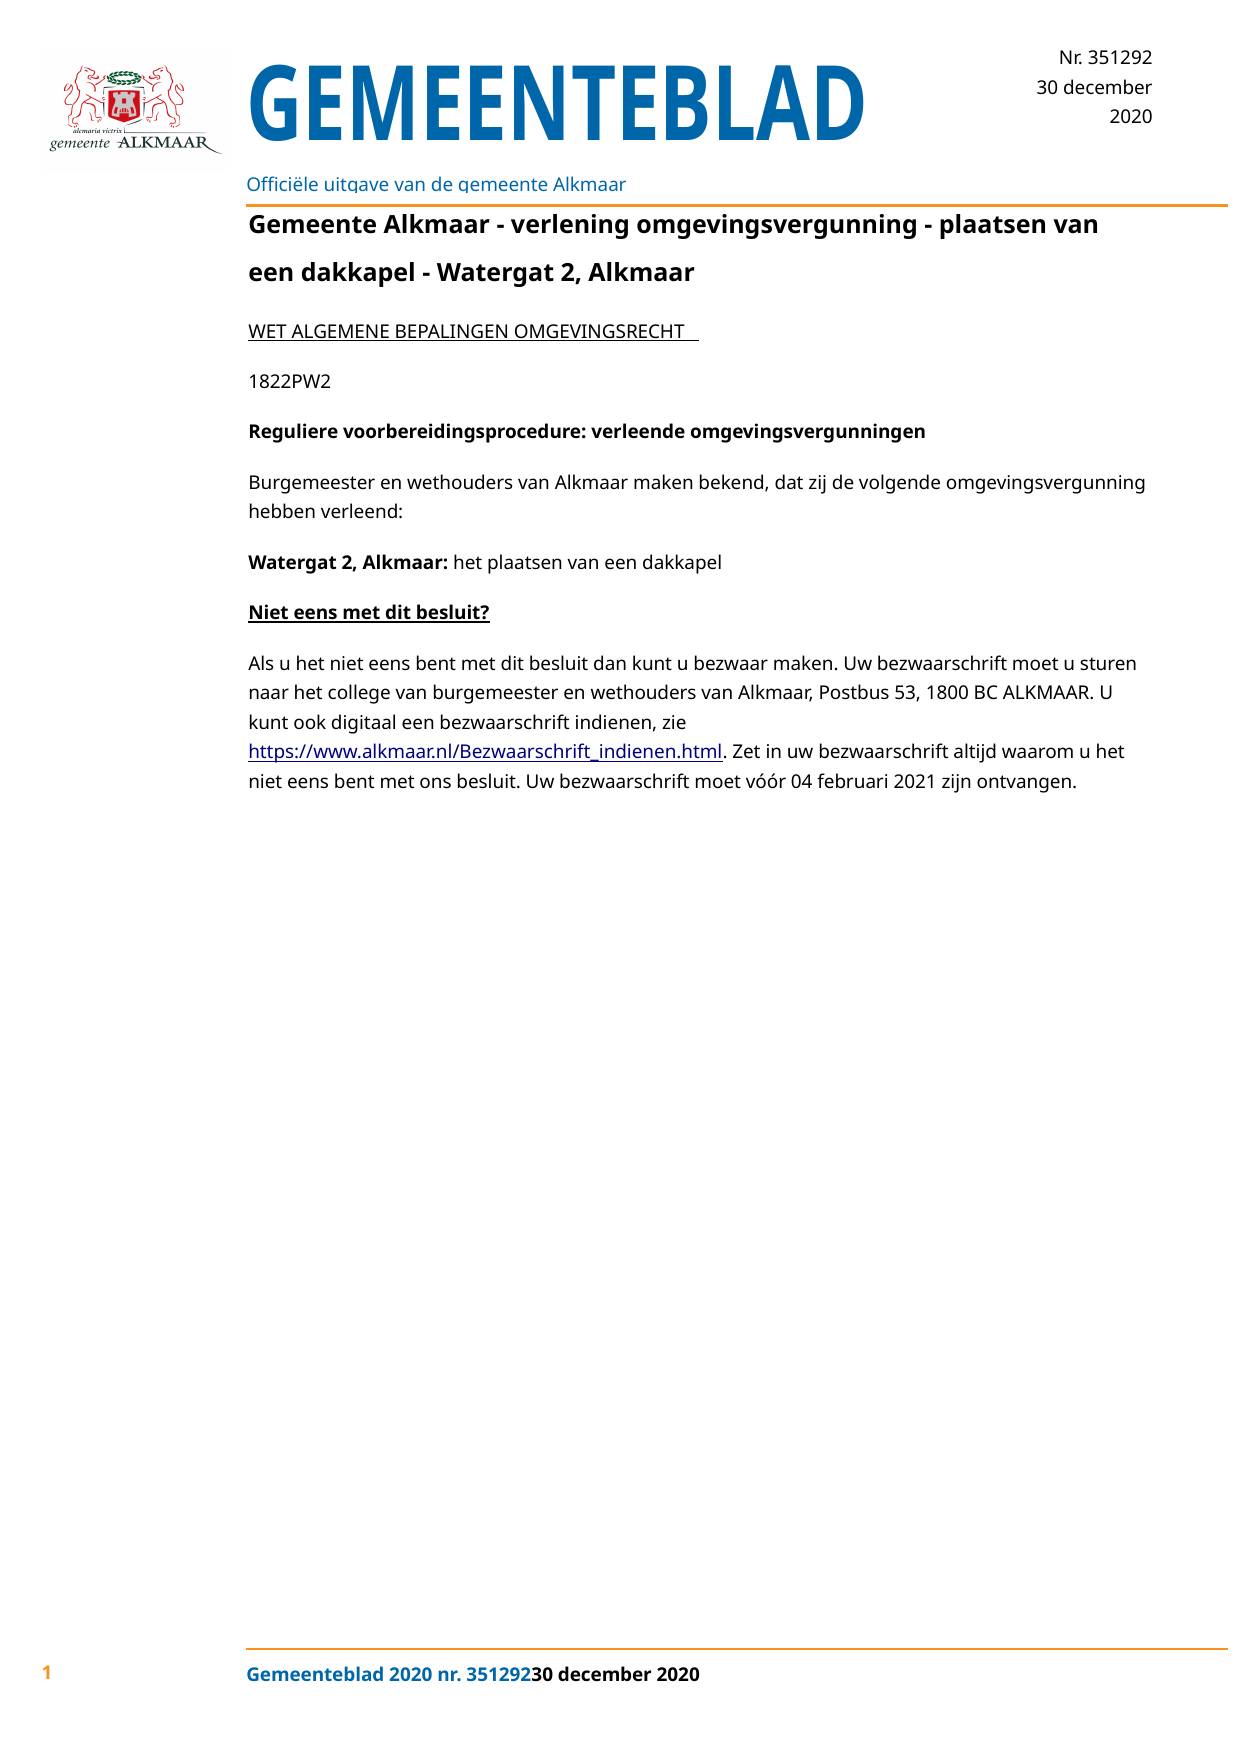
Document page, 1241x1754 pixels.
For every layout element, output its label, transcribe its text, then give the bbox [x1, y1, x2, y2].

text Burgemeester en wethouders van Alkmaar maken bekend, dat zij de volgende omgevingsvergunning hebben verleend: [248, 469, 1152, 524]
text Reguliere voorbereidingsprocedure: verleende omgevingsvergunningen [248, 419, 1152, 444]
text 1822PW2 [248, 368, 1152, 394]
text Als u het niet eens bent met dit besluit dan kunt u bezwaar maken. Uw bezwaarschrift moet u sturen naar het college van burgemeester en wethouders van Alkmaar, Postbus 53, 1800 BC ALKMAAR. U kunt ook digitaal een bezwaarschrift indienen, zie https://www.alkmaar.nl/Bezwaarschrift_indienen.html. Zet in uw bezwaarschrift altijd waarom u het niet eens bent met ons besluit. Uw bezwaarschrift moet vóór 04 februari 2021 zijn ontvangen. [248, 650, 1152, 794]
text Niet eens met dit besluit? [248, 599, 1152, 625]
text WET ALGEMENE BEPALINGEN OMGEVINGSRECHT [248, 318, 1152, 344]
text Watergat 2, Alkmaar: het plaatsen van een dakkapel [248, 549, 1152, 575]
text Gemeente Alkmaar - verlening omgevingsvergunning - plaatsen van een dakkapel - Watergat 2, Alkmaar [248, 207, 1152, 288]
picture [41, 47, 231, 172]
